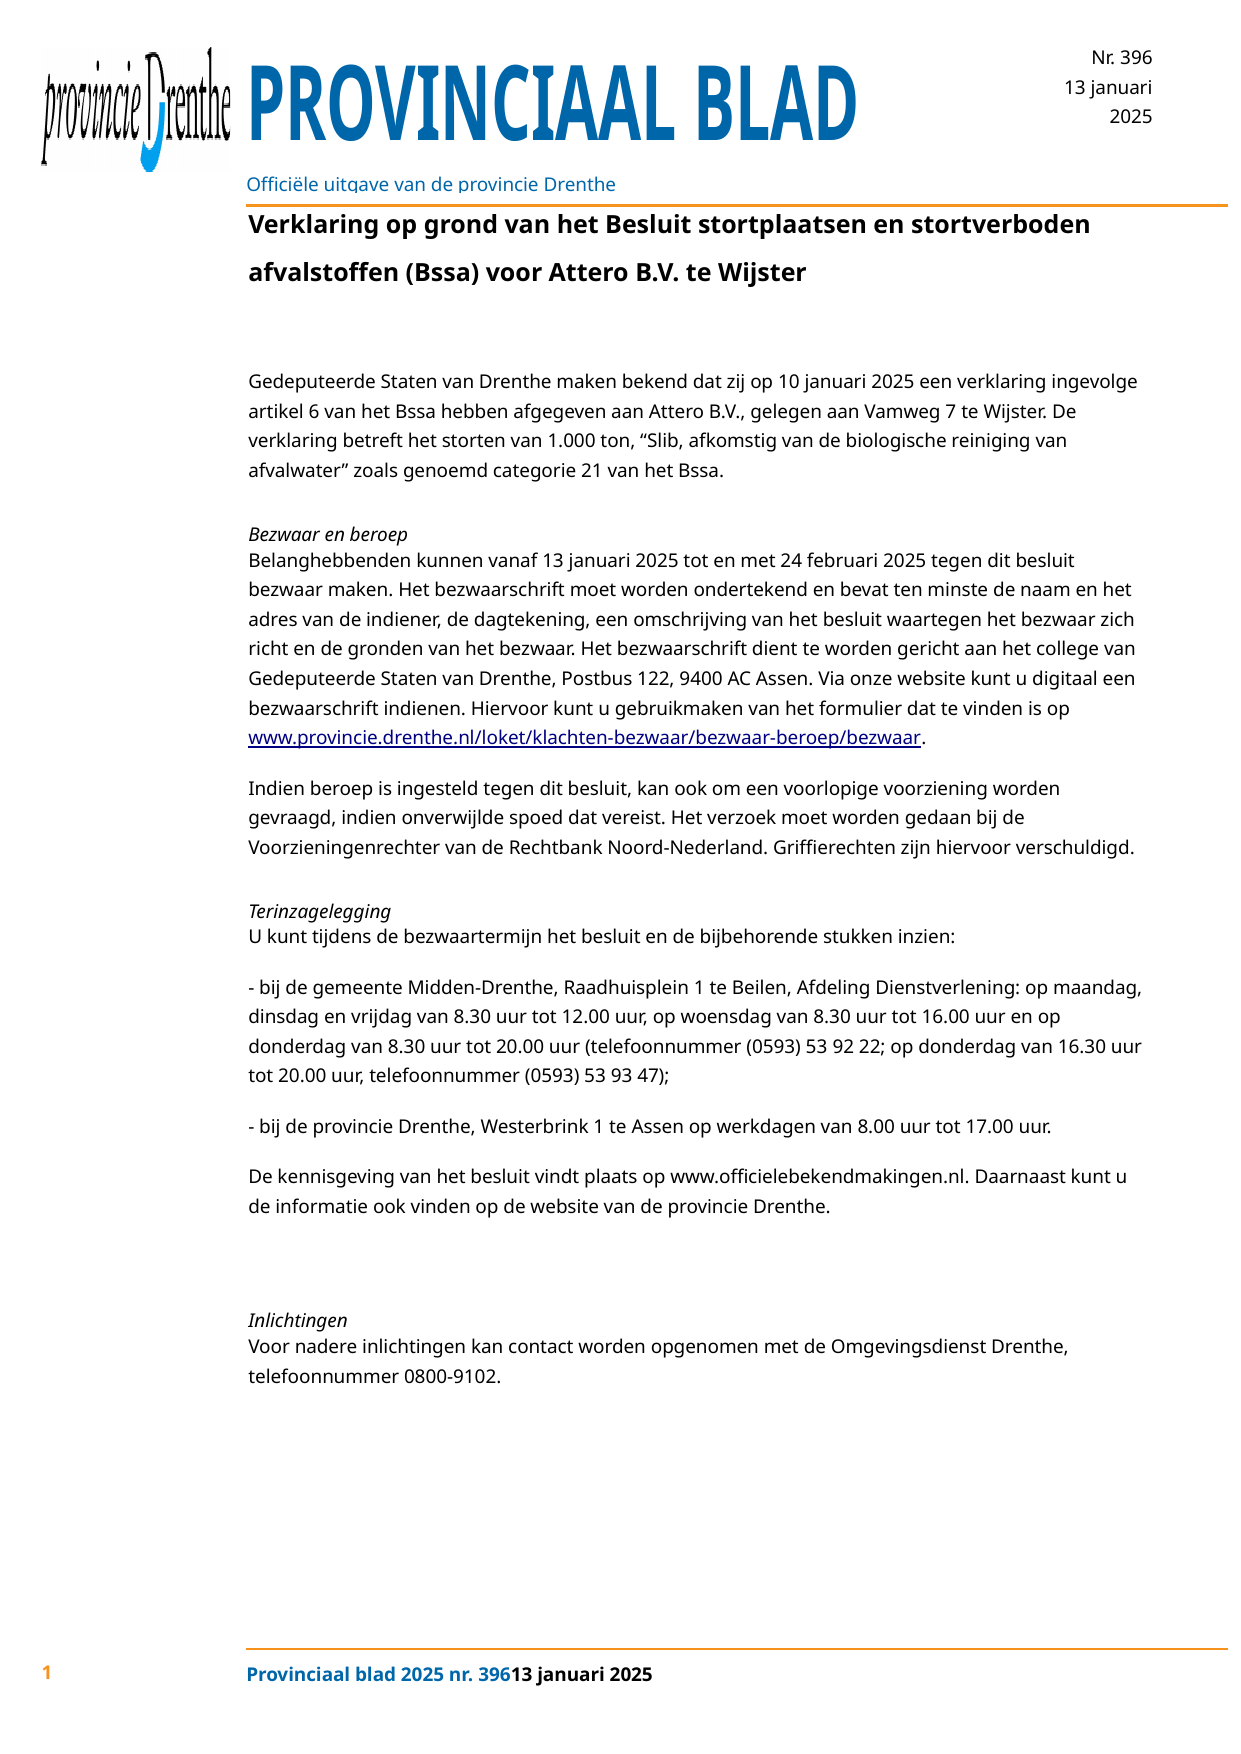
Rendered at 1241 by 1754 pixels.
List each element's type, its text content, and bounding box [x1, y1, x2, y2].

picture [41, 47, 231, 172]
text Bezwaar en beroep [248, 521, 1152, 547]
text - bij de provincie Drenthe, Westerbrink 1 te Assen op werkdagen van 8.00 uur tot 17.00 uur. [248, 1113, 1152, 1139]
text U kunt tijdens de bezwaartermijn het besluit en de bijbehorende stukken inzien: [248, 923, 1152, 949]
text - bij de gemeente Midden-Drenthe, Raadhuisplein 1 te Beilen, Afdeling Dienstverlening: op maandag, dinsdag en vrijdag van 8.30 uur tot 12.00 uur, op woensdag van 8.30 uur tot 16.00 uur en op donderdag van 8.30 uur tot 20.00 uur (telefoonnummer (0593) 53 92 22; op donderdag van 16.30 uur tot 20.00 uur, telefoonnummer (0593) 53 93 47); [248, 974, 1152, 1088]
text De kennisgeving van het besluit vindt plaats op www.officielebekendmakingen.nl. Daarnaast kunt u de informatie ook vinden op de website van de provincie Drenthe. [248, 1163, 1152, 1219]
text Belanghebbenden kunnen vanaf 13 januari 2025 tot en met 24 februari 2025 tegen dit besluit bezwaar maken. Het bezwaarschrift moet worden ondertekend en bevat ten minste de naam en het adres van de indiener, de dagtekening, een omschrijving van het besluit waartegen het bezwaar zich richt en de gronden van het bezwaar. Het bezwaarschrift dient te worden gericht aan het college van Gedeputeerde Staten van Drenthe, Postbus 122, 9400 AC Assen. Via onze website kunt u digitaal een bezwaarschrift indienen. Hiervoor kunt u gebruikmaken van het formulier dat te vinden is op www.provincie.drenthe.nl/loket/klachten-bezwaar/bezwaar-beroep/bezwaar. [248, 547, 1152, 750]
text Gedeputeerde Staten van Drenthe maken bekend dat zij op 10 januari 2025 een verklaring ingevolge artikel 6 van het Bssa hebben afgegeven aan Attero B.V., gelegen aan Vamweg 7 te Wijster. De verklaring betreft het storten van 1.000 ton, “Slib, afkomstig van de biologische reiniging van afvalwater” zoals genoemd categorie 21 van het Bssa. [248, 368, 1152, 483]
text Verklaring op grond van het Besluit stortplaatsen en stortverboden afvalstoffen (Bssa) voor Attero B.V. te Wijster [248, 207, 1152, 288]
text Indien beroep is ingesteld tegen dit besluit, kan ook om een voorlopige voorziening worden gevraagd, indien onverwijlde spoed dat vereist. Het verzoek moet worden gedaan bij de Voorzieningenrechter van de Rechtbank Noord-Nederland. Griffierechten zijn hiervoor verschuldigd. [248, 775, 1152, 859]
text Terinzagelegging [248, 898, 1152, 923]
text Voor nadere inlichtingen kan contact worden opgenomen met de Omgevingsdienst Drenthe, telefoonnummer 0800-9102. [248, 1333, 1152, 1388]
text Inlichtingen [248, 1307, 1152, 1333]
